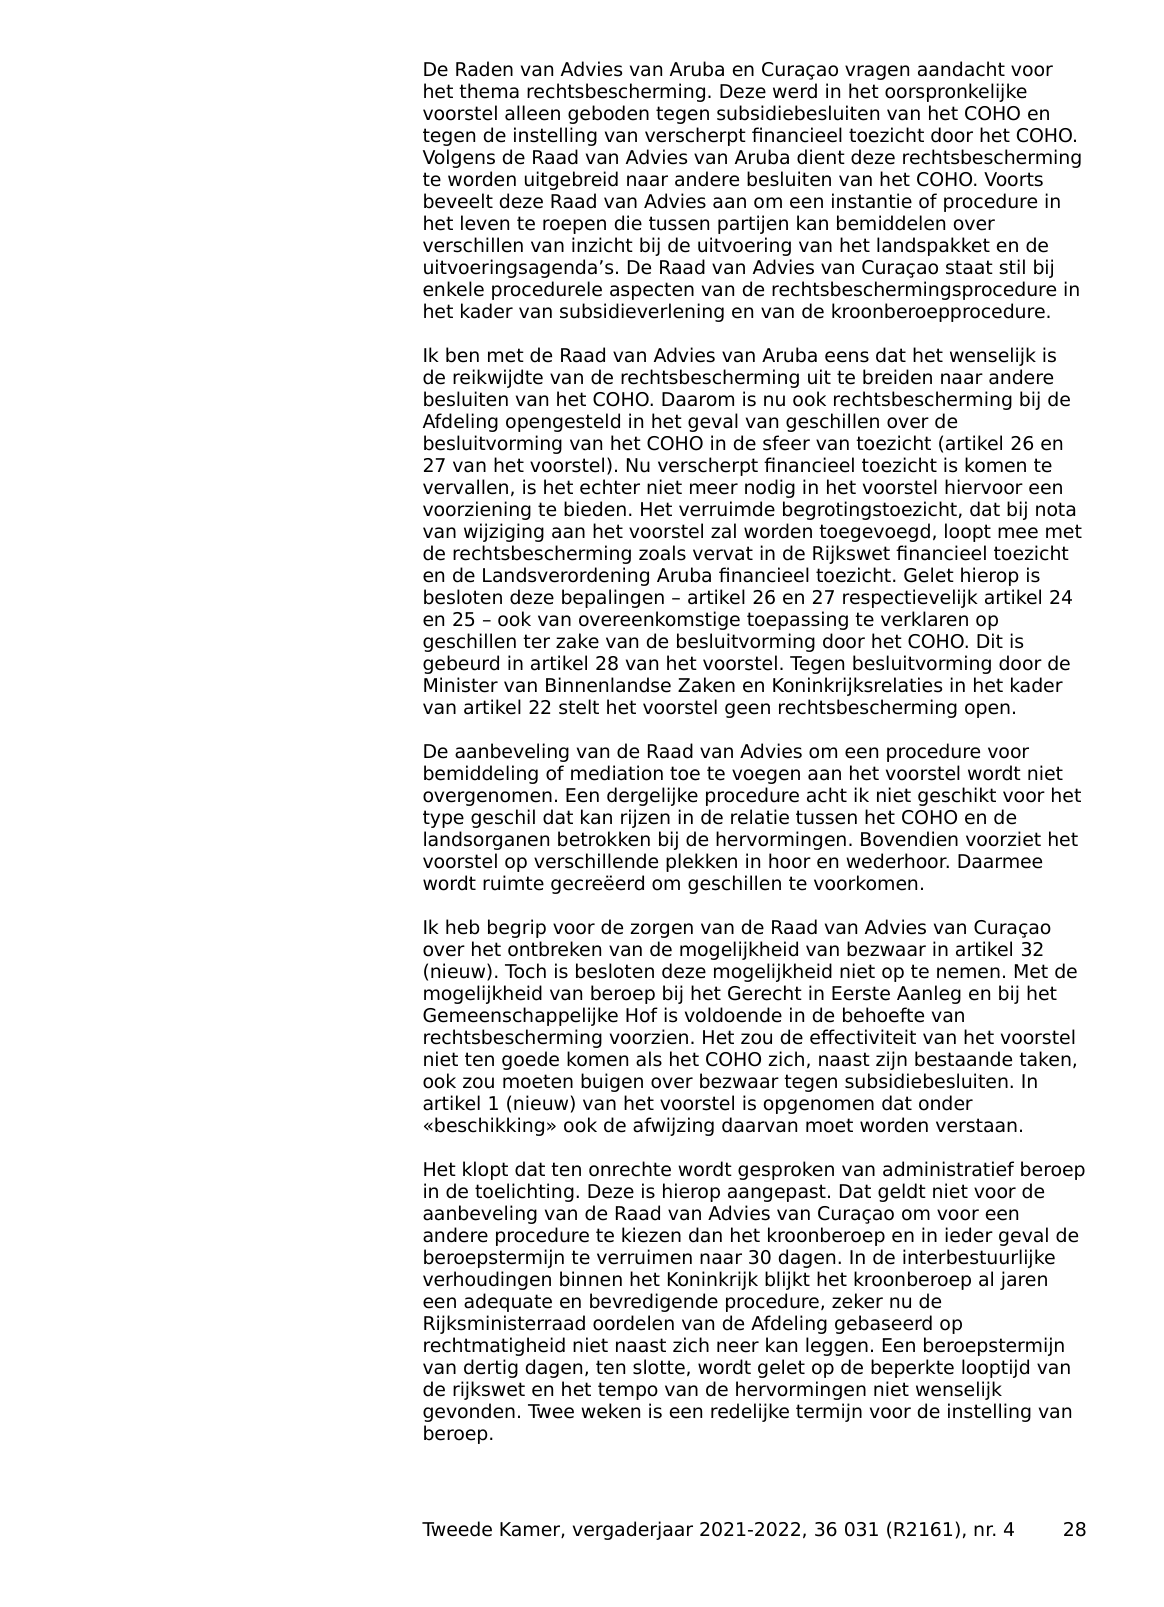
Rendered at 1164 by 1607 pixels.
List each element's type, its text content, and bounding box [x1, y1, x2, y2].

text Ik heb begrip voor de zorgen van de Raad van Advies van Curaçao over het ontbreken van de mogelijkheid van bezwaar in artikel 32 (nieuw). Toch is besloten deze mogelijkheid niet op te nemen. Met de mogelijkheid van beroep bij het Gerecht in Eerste Aanleg en bij het Gemeenschappelijke Hof is voldoende in de behoefte van rechtsbescherming voorzien. Het zou de effectiviteit van het voorstel niet ten goede komen als het COHO zich, naast zijn bestaande taken, ook zou moeten buigen over bezwaar tegen subsidiebesluiten. In artikel 1 (nieuw) van het voorstel is opgenomen dat onder «beschikking» ook de afwijzing daarvan moet worden verstaan. [422, 917, 1087, 1137]
text Ik ben met de Raad van Advies van Aruba eens dat het wenselijk is de reikwijdte van de rechtsbescherming uit te breiden naar andere besluiten van het COHO. Daarom is nu ook rechtsbescherming bij de Afdeling opengesteld in het geval van geschillen over de besluitvorming van het COHO in de sfeer van toezicht (artikel 26 en 27 van het voorstel). Nu verscherpt financieel toezicht is komen te vervallen, is het echter niet meer nodig in het voorstel hiervoor een voorziening te bieden. Het verruimde begrotingstoezicht, dat bij nota van wijziging aan het voorstel zal worden toegevoegd, loopt mee met de rechtsbescherming zoals vervat in de Rijkswet financieel toezicht en de Landsverordening Aruba financieel toezicht. Gelet hierop is besloten deze bepalingen – artikel 26 en 27 respectievelijk artikel 24 en 25 – ook van overeenkomstige toepassing te verklaren op geschillen ter zake van de besluitvorming door het COHO. Dit is gebeurd in artikel 28 van het voorstel. Tegen besluitvorming door de Minister van Binnenlandse Zaken en Koninkrijksrelaties in het kader van artikel 22 stelt het voorstel geen rechtsbescherming open. [422, 345, 1087, 719]
text Het klopt dat ten onrechte wordt gesproken van administratief beroep in de toelichting. Deze is hierop aangepast. Dat geldt niet voor de aanbeveling van de Raad van Advies van Curaçao om voor een andere procedure te kiezen dan het kroonberoep en in ieder geval de beroepstermijn te verruimen naar 30 dagen. In de interbestuurlijke verhoudingen binnen het Koninkrijk blijkt het kroonberoep al jaren een adequate en bevredigende procedure, zeker nu de Rijksministerraad oordelen van de Afdeling gebaseerd op rechtmatigheid niet naast zich neer kan leggen. Een beroepstermijn van dertig dagen, ten slotte, wordt gelet op de beperkte looptijd van de rijkswet en het tempo van de hervormingen niet wenselijk gevonden. Twee weken is een redelijke termijn voor de instelling van beroep. [422, 1159, 1087, 1444]
text De Raden van Advies van Aruba en Curaçao vragen aandacht voor het thema rechtsbescherming. Deze werd in het oorspronkelijke voorstel alleen geboden tegen subsidiebesluiten van het COHO en tegen de instelling van verscherpt financieel toezicht door het COHO. Volgens de Raad van Advies van Aruba dient deze rechtsbescherming te worden uitgebreid naar andere besluiten van het COHO. Voorts beveelt deze Raad van Advies aan om een instantie of procedure in het leven te roepen die tussen partijen kan bemiddelen over verschillen van inzicht bij de uitvoering van het landspakket en de uitvoeringsagenda’s. De Raad van Advies van Curaçao staat stil bij enkele procedurele aspecten van de rechtsbeschermingsprocedure in het kader van subsidieverlening en van de kroonberoepprocedure. [422, 59, 1087, 323]
text De aanbeveling van de Raad van Advies om een procedure voor bemiddeling of mediation toe te voegen aan het voorstel wordt niet overgenomen. Een dergelijke procedure acht ik niet geschikt voor het type geschil dat kan rijzen in de relatie tussen het COHO en de landsorganen betrokken bij de hervormingen. Bovendien voorziet het voorstel op verschillende plekken in hoor en wederhoor. Daarmee wordt ruimte gecreëerd om geschillen te voorkomen. [422, 741, 1087, 895]
